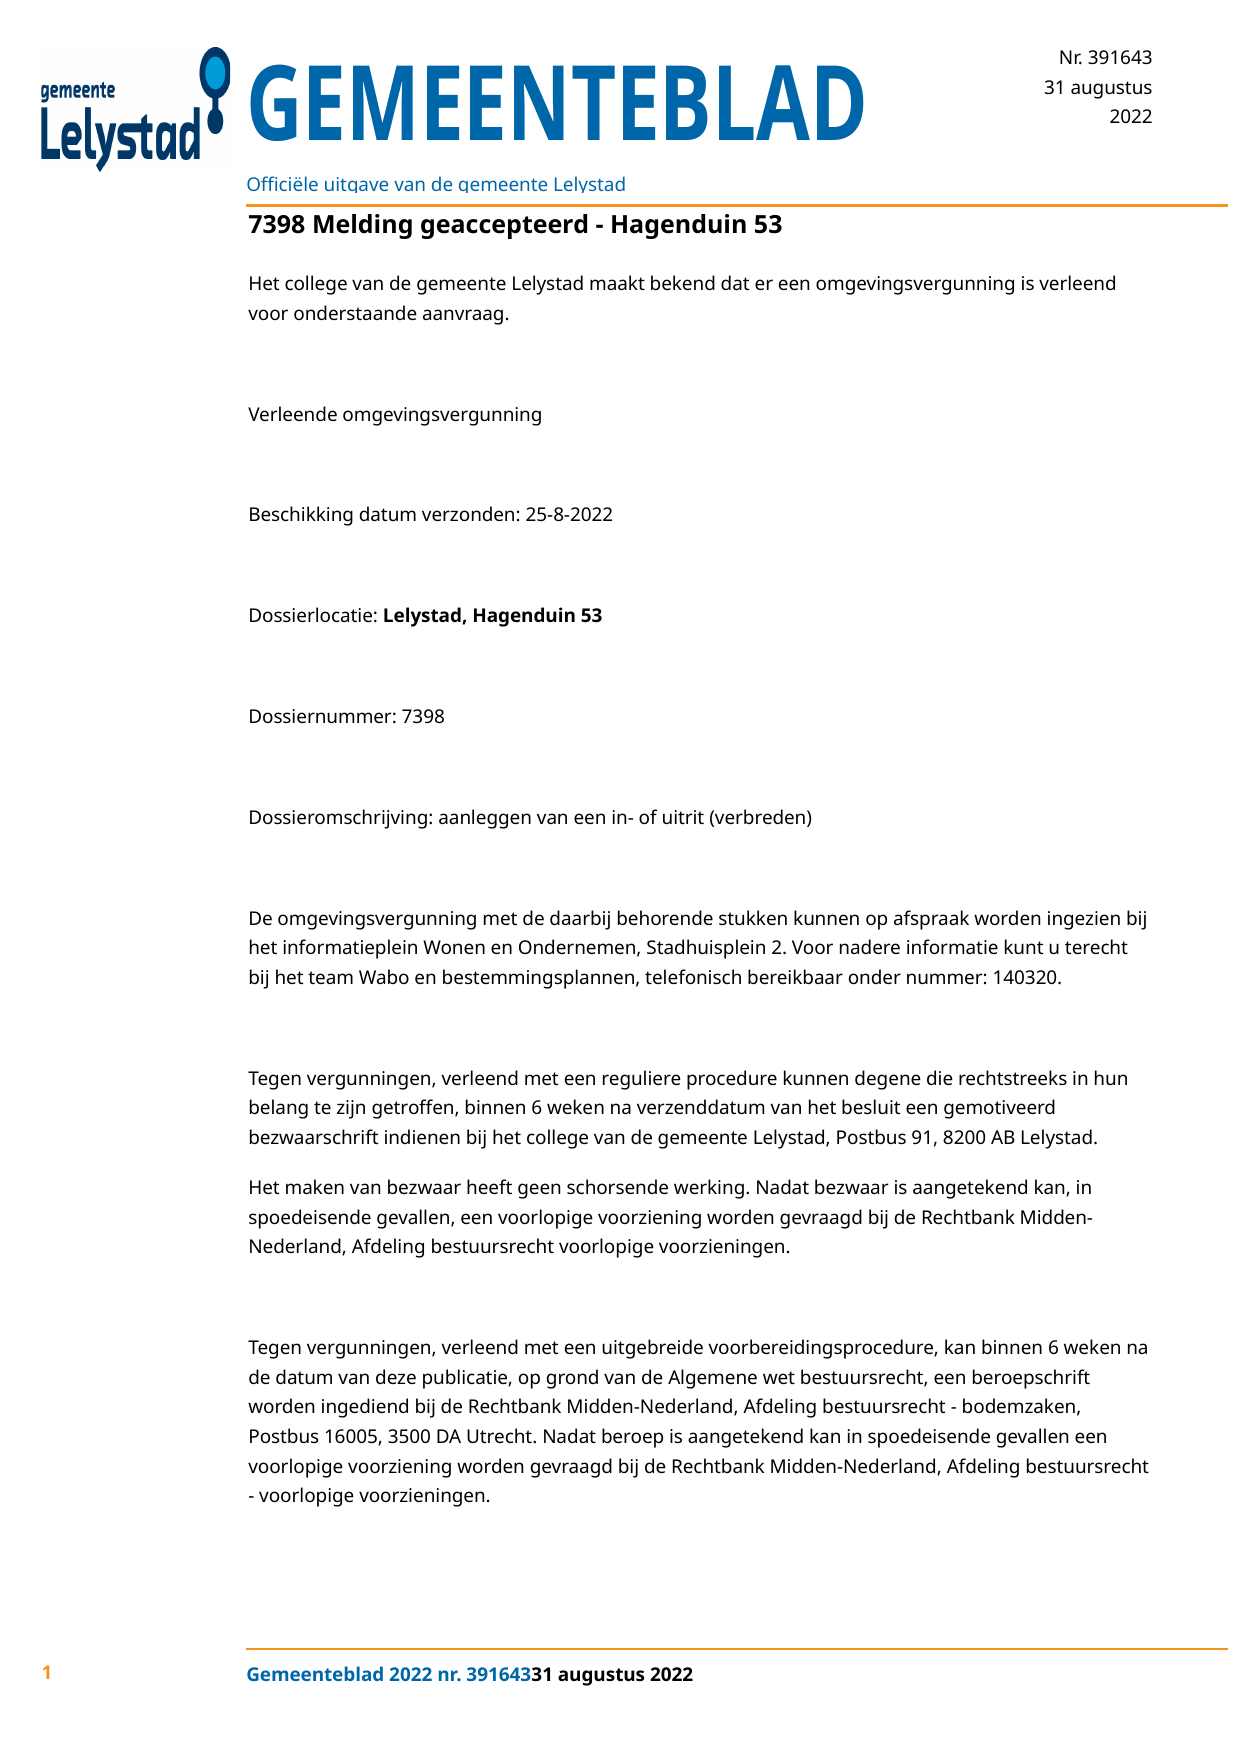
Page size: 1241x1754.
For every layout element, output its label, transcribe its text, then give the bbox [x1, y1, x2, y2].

text Dossiernummer: 7398 [248, 703, 1152, 729]
text Tegen vergunningen, verleend met een uitgebreide voorbereidingsprocedure, kan binnen 6 weken na de datum van deze publicatie, op grond van de Algemene wet bestuursrecht, een beroepschrift worden ingediend bij de Rechtbank Midden-Nederland, Afdeling bestuursrecht - bodemzaken, Postbus 16005, 3500 DA Utrecht. Nadat beroep is aangetekend kan in spoedeisende gevallen een voorlopige voorziening worden gevraagd bij de Rechtbank Midden-Nederland, Afdeling bestuursrecht - voorlopige voorzieningen. [248, 1334, 1152, 1508]
text 7398 Melding geaccepteerd - Hagenduin 53 [248, 207, 1152, 241]
text Verleende omgevingsvergunning [248, 401, 1152, 426]
picture [41, 47, 231, 172]
text Beschikking datum verzonden: 25-8-2022 [248, 502, 1152, 527]
text Dossieromschrijving: aanleggen van een in- of uitrit (verbreden) [248, 804, 1152, 830]
text De omgevingsvergunning met de daarbij behorende stukken kunnen op afspraak worden ingezien bij het informatieplein Wonen en Ondernemen, Stadhuisplein 2. Voor nadere informatie kunt u terecht bij het team Wabo en bestemmingsplannen, telefonisch bereikbaar onder nummer: 140320. [248, 905, 1152, 990]
text Dossierlocatie: Lelystad, Hagenduin 53 [248, 602, 1152, 628]
text Het college van de gemeente Lelystad maakt bekend dat er een omgevingsvergunning is verleend voor onderstaande aanvraag. [248, 270, 1152, 326]
text Het maken van bezwaar heeft geen schorsende werking. Nadat bezwaar is aangetekend kan, in spoedeisende gevallen, een voorlopige voorziening worden gevraagd bij de Rechtbank Midden-Nederland, Afdeling bestuursrecht voorlopige voorzieningen. [248, 1174, 1152, 1259]
text Tegen vergunningen, verleend met een reguliere procedure kunnen degene die rechtstreeks in hun belang te zijn getroffen, binnen 6 weken na verzenddatum van het besluit een gemotiveerd bezwaarschrift indienen bij het college van de gemeente Lelystad, Postbus 91, 8200 AB Lelystad. [248, 1065, 1152, 1150]
